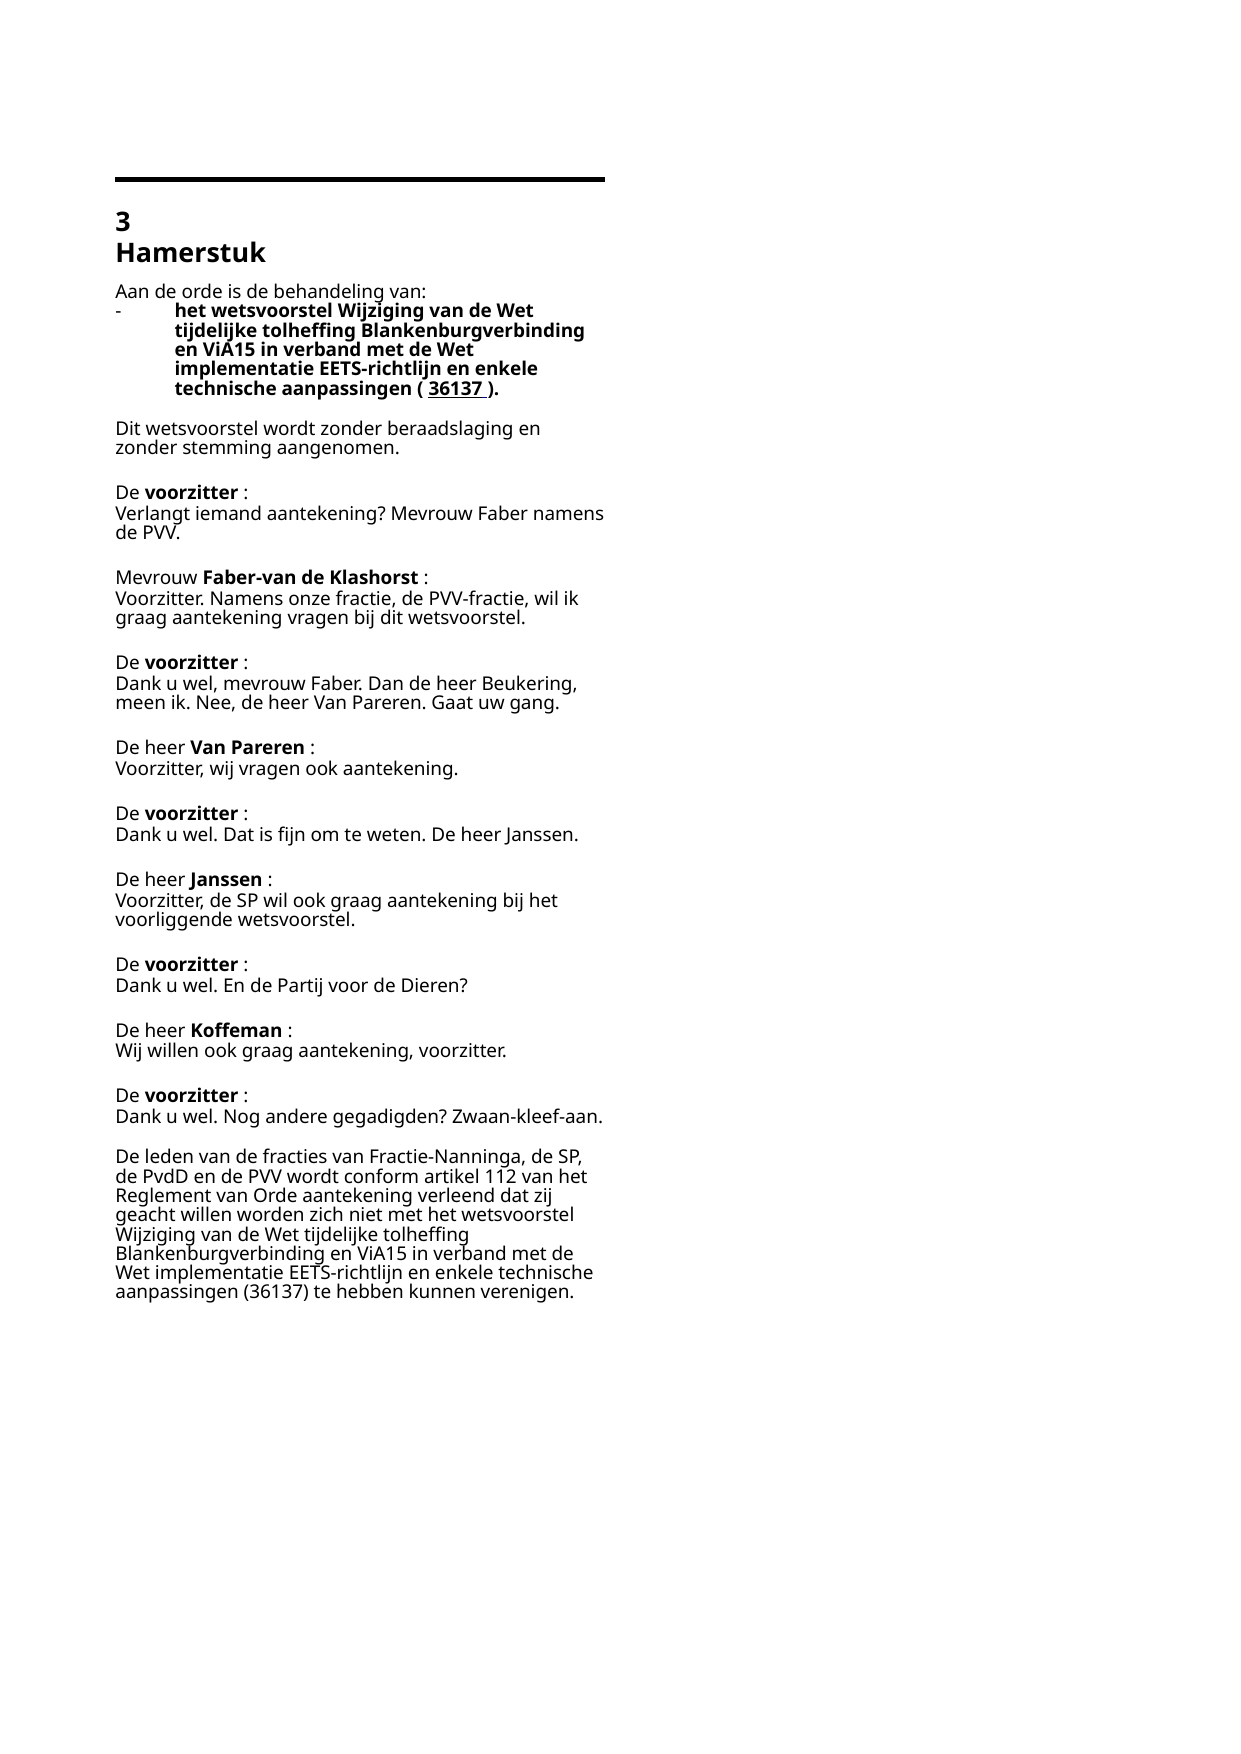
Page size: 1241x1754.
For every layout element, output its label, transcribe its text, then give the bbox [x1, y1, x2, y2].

text Voorzitter, de SP wil ook graag aantekening bij het voorliggende wetsvoorstel. [115, 892, 605, 930]
text De voorzitter : [115, 800, 605, 826]
text De leden van de fracties van Fractie-Nanninga, de SP, de PvdD en de PVV wordt conform artikel 112 van het Reglement van Orde aantekening verleend dat zij geacht willen worden zich niet met het wetsvoorstel Wijziging van de Wet tijdelijke tolheffing Blankenburgverbinding en ViA15 in verband met de Wet implementatie EETS-richtlijn en enkele technische aanpassingen (36137) te hebben kunnen verenigen. [115, 1148, 605, 1303]
text De voorzitter : [115, 1083, 605, 1108]
text Hamerstuk [115, 239, 605, 283]
text Dank u wel. En de Partij voor de Dieren? [115, 977, 605, 996]
text Dank u wel. Nog andere gegadigden? Zwaan-kleef-aan. [115, 1108, 605, 1128]
text De heer Van Pareren : [115, 734, 605, 760]
text Dank u wel. Dat is fijn om te weten. De heer Janssen. [115, 826, 605, 845]
text Dank u wel, mevrouw Faber. Dan de heer Beukering, meen ik. Nee, de heer Van Pareren. Gaat uw gang. [115, 675, 605, 713]
text De heer Janssen : [115, 866, 605, 892]
text Voorzitter, wij vragen ook aantekening. [115, 760, 605, 779]
text De voorzitter : [115, 951, 605, 977]
text Aan de orde is de behandeling van: [115, 283, 605, 302]
text De heer Koffeman : [115, 1017, 605, 1042]
list het wetsvoorstel Wijziging van de Wet tijdelijke tolheffing Blankenburgverbinding en ViA15 in verband met de Wet implementatie EETS-richtlijn en enkele technische aanpassingen ( 36137 ). [115, 302, 605, 399]
text Verlangt iemand aantekening? Mevrouw Faber namens de PVV. [115, 504, 605, 543]
text Dit wetsvoorstel wordt zonder beraadslaging en zonder stemming aangenomen. [115, 419, 605, 458]
text 3 [115, 203, 605, 239]
text Wij willen ook graag aantekening, voorzitter. [115, 1042, 605, 1062]
text De voorzitter : [115, 479, 605, 504]
text De voorzitter : [115, 649, 605, 675]
text Voorzitter. Namens onze fractie, de PVV-fractie, wil ik graag aantekening vragen bij dit wetsvoorstel. [115, 590, 605, 628]
text Mevrouw Faber-van de Klashorst : [115, 564, 605, 590]
